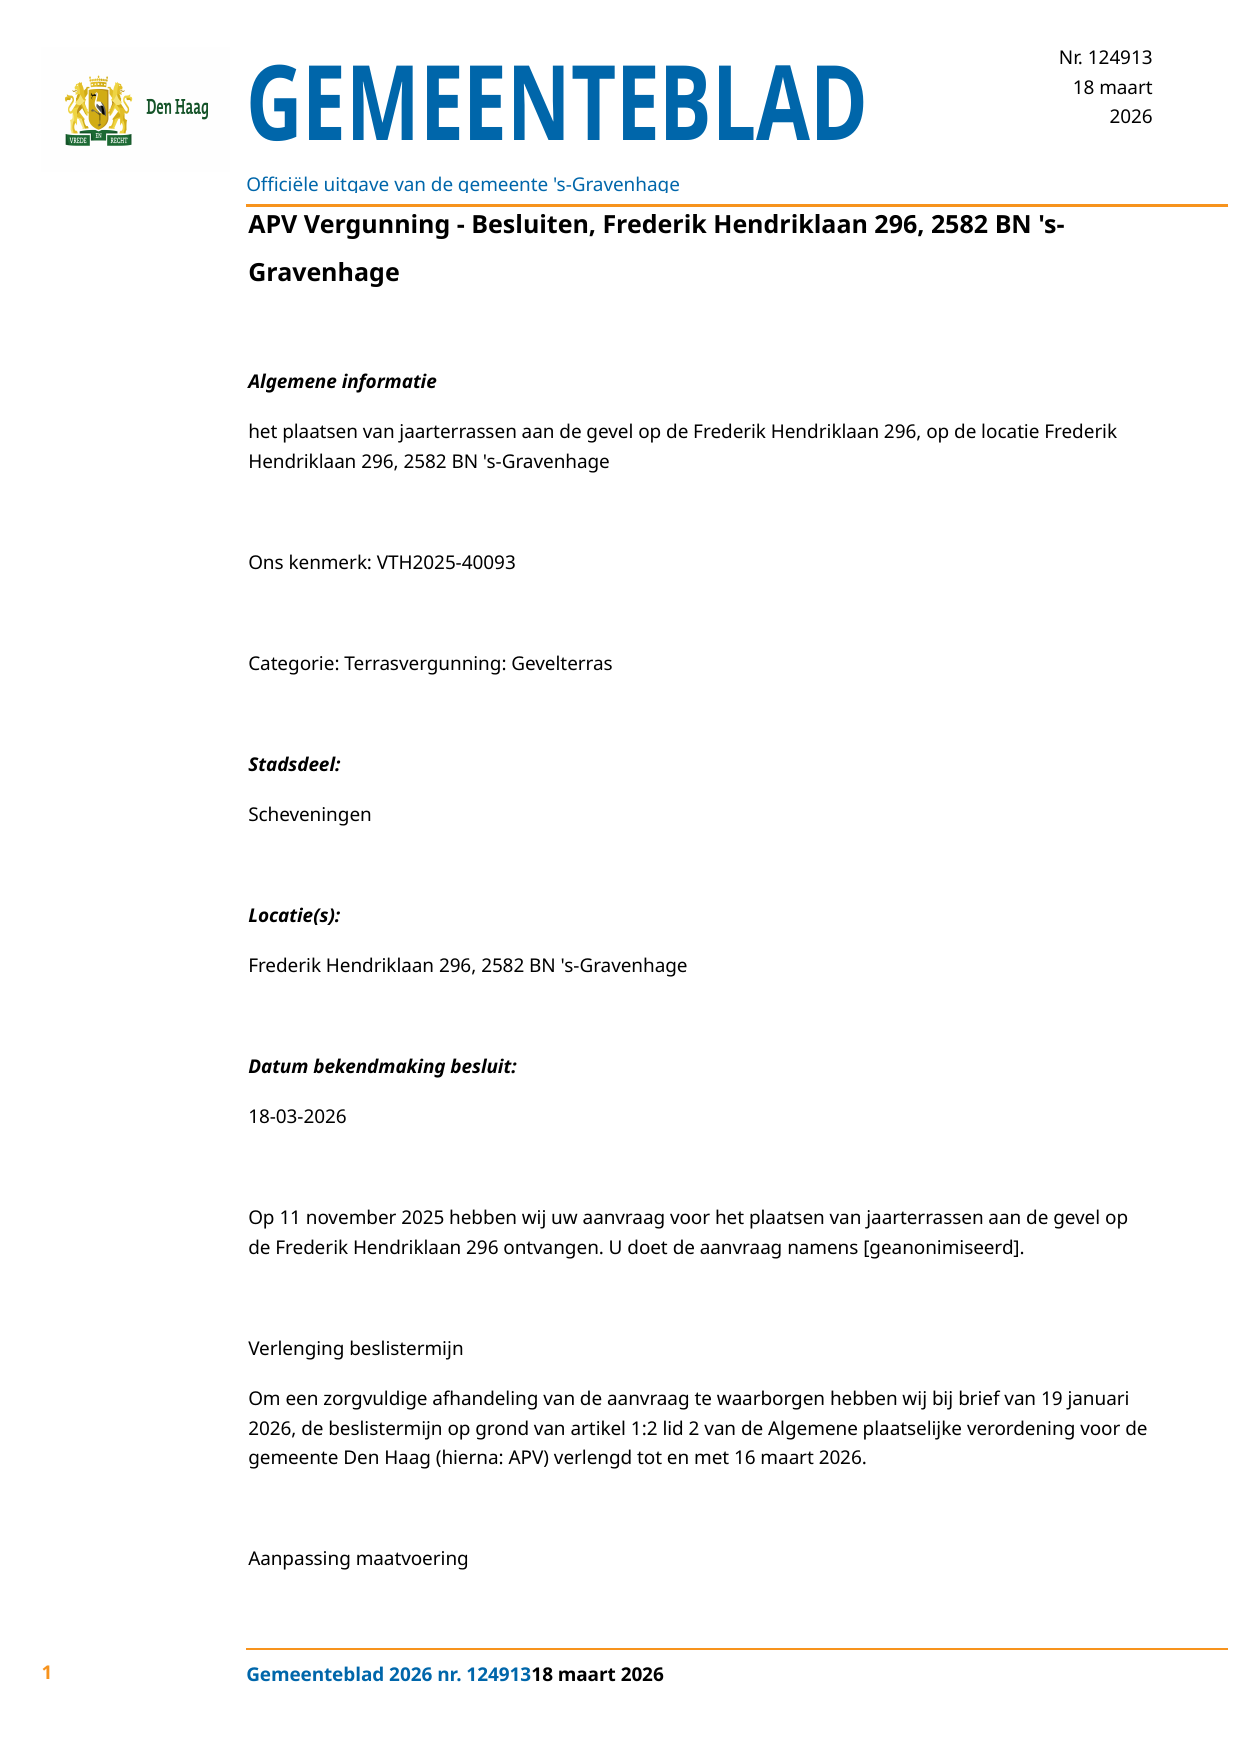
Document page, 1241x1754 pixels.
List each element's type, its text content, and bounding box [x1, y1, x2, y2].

text het plaatsen van jaarterrassen aan de gevel op de Frederik Hendriklaan 296, op de locatie Frederik Hendriklaan 296, 2582 BN 's-Gravenhage [248, 419, 1152, 474]
text Verlenging beslistermijn [248, 1335, 1152, 1361]
text Frederik Hendriklaan 296, 2582 BN 's-Gravenhage [248, 952, 1152, 978]
text APV Vergunning - Besluiten, Frederik Hendriklaan 296, 2582 BN 's-Gravenhage [248, 207, 1152, 288]
text 18-03-2026 [248, 1104, 1152, 1129]
text Aanpassing maatvoering [248, 1545, 1152, 1571]
text Op 11 november 2025 hebben wij uw aanvraag voor het plaatsen van jaarterrassen aan de gevel op de Frederik Hendriklaan 296 ontvangen. U doet de aanvraag namens [geanonimiseerd]. [248, 1204, 1152, 1260]
text Scheveningen [248, 801, 1152, 827]
text Locatie(s): [248, 902, 1152, 928]
text Stadsdeel: [248, 751, 1152, 777]
text Datum bekendmaking besluit: [248, 1053, 1152, 1079]
picture [41, 47, 231, 172]
text Algemene informatie [248, 368, 1152, 394]
text Ons kenmerk: VTH2025-40093 [248, 549, 1152, 575]
text Om een zorgvuldige afhandeling van de aanvraag te waarborgen hebben wij bij brief van 19 januari 2026, de beslistermijn op grond van artikel 1:2 lid 2 van de Algemene plaatselijke verordening voor de gemeente Den Haag (hierna: APV) verlengd tot en met 16 maart 2026. [248, 1385, 1152, 1470]
text Categorie: Terrasvergunning: Gevelterras [248, 650, 1152, 676]
